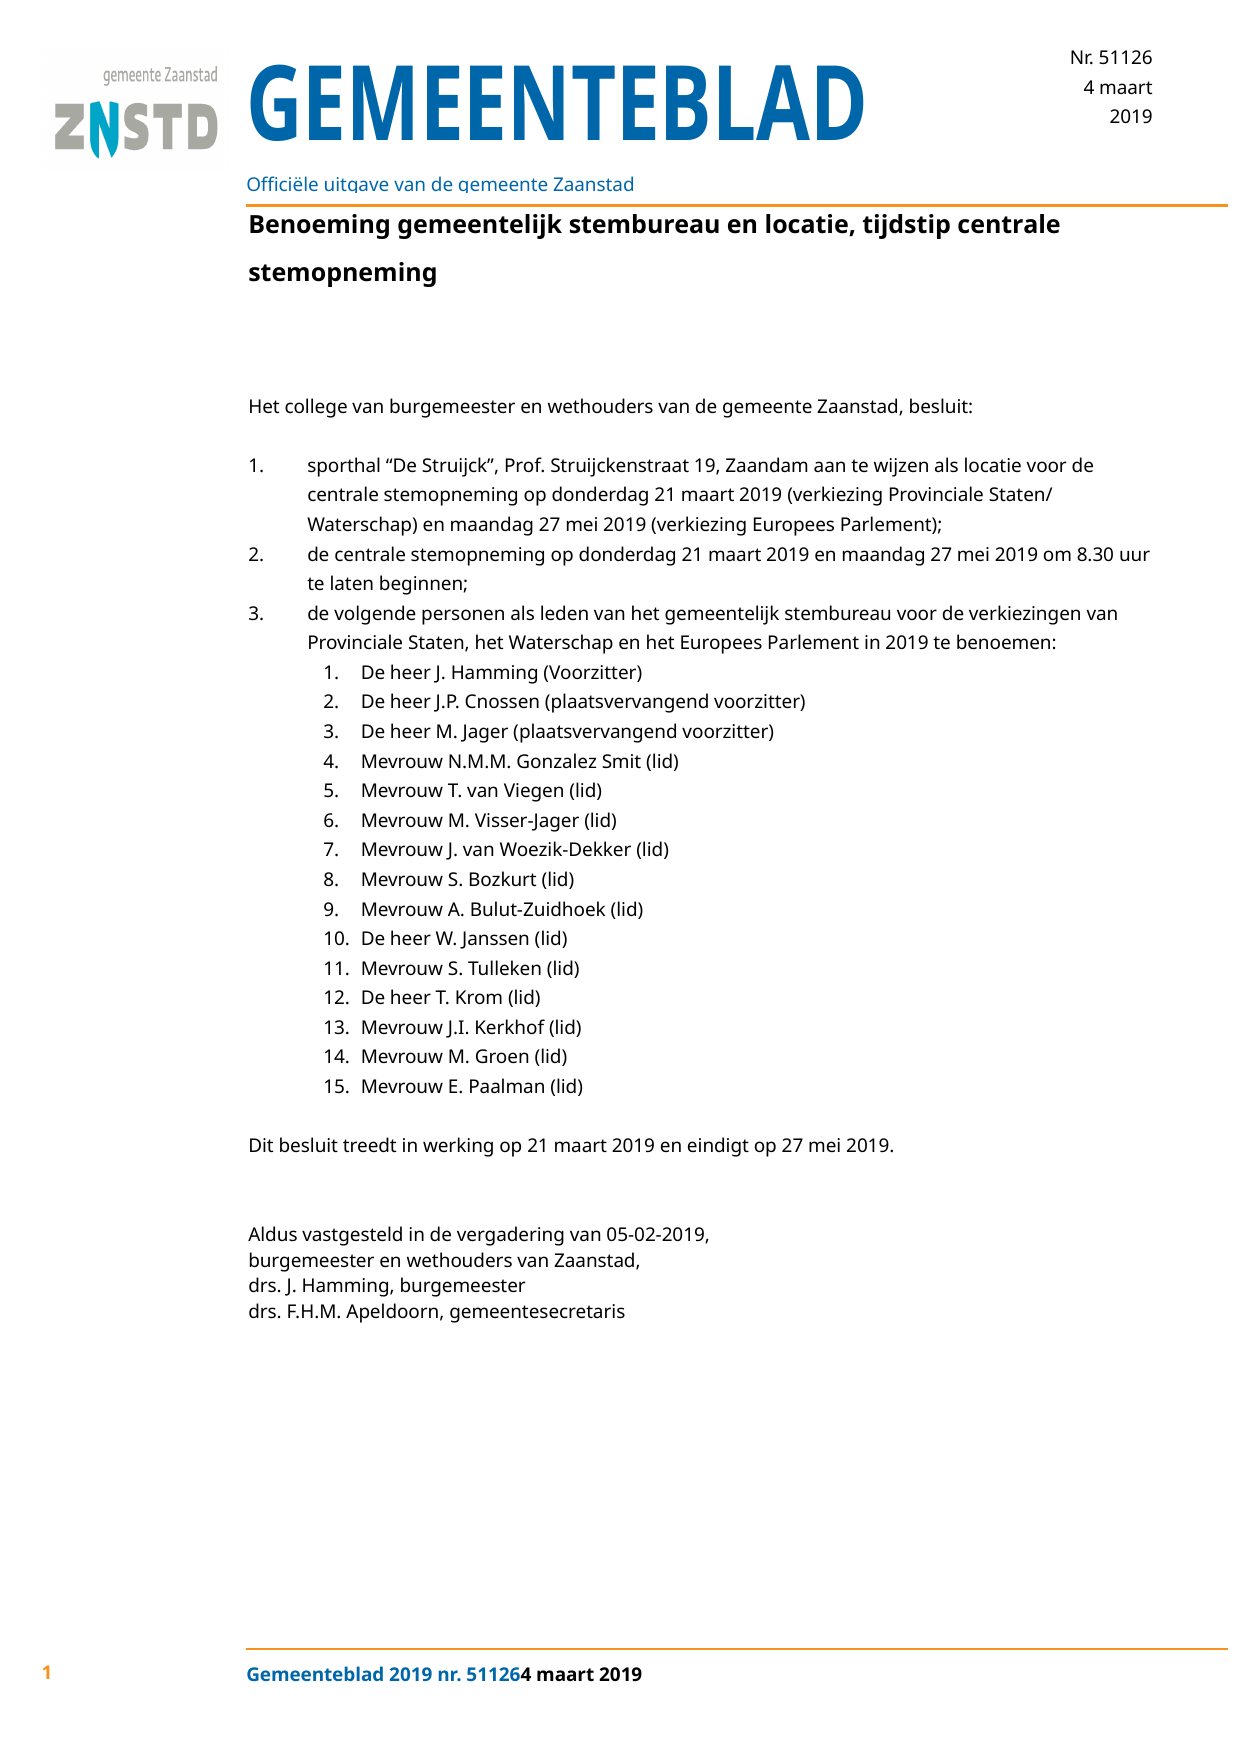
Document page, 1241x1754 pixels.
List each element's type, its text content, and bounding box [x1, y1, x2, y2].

text Het college van burgemeester en wethouders van de gemeente Zaanstad, besluit: [248, 393, 1152, 419]
list Mevrouw M. Visser-Jager (lid) [323, 807, 1152, 833]
list Mevrouw E. Paalman (lid) [323, 1073, 1152, 1099]
list Mevrouw J. van Woezik-Dekker (lid) [323, 837, 1152, 862]
text Aldus vastgesteld in de vergadering van 05-02-2019, [248, 1221, 1152, 1247]
list De heer J.P. Cnossen (plaatsvervangend voorzitter) [323, 689, 1152, 714]
list Mevrouw A. Bulut-Zuidhoek (lid) [323, 896, 1152, 922]
list De heer J. Hamming (Voorzitter) [323, 659, 1152, 685]
list Mevrouw J.I. Kerkhof (lid) [323, 1014, 1152, 1040]
list Mevrouw T. van Viegen (lid) [323, 777, 1152, 803]
list Mevrouw M. Groen (lid) [323, 1044, 1152, 1069]
text Dit besluit treedt in werking op 21 maart 2019 en eindigt op 27 mei 2019. [248, 1132, 1152, 1158]
text drs. J. Hamming, burgemeester [248, 1273, 1152, 1298]
list sporthal “De Struijck”, Prof. Struijckenstraat 19, Zaandam aan te wijzen als locatie voor de centrale stemopneming op donderdag 21 maart 2019 (verkiezing Provinciale Staten/ Waterschap) en maandag 27 mei 2019 (verkiezing Europees Parlement); [248, 452, 1152, 537]
list De heer T. Krom (lid) [323, 984, 1152, 1010]
list De heer W. Janssen (lid) [323, 925, 1152, 951]
text drs. F.H.M. Apeldoorn, gemeentesecretaris [248, 1298, 1152, 1324]
list Mevrouw N.M.M. Gonzalez Smit (lid) [323, 748, 1152, 774]
list de centrale stemopneming op donderdag 21 maart 2019 en maandag 27 mei 2019 om 8.30 uur te laten beginnen; [248, 541, 1152, 596]
text burgemeester en wethouders van Zaanstad, [248, 1247, 1152, 1273]
list Mevrouw S. Tulleken (lid) [323, 955, 1152, 981]
list Mevrouw S. Bozkurt (lid) [323, 866, 1152, 892]
list De heer M. Jager (plaatsvervangend voorzitter) [323, 718, 1152, 744]
picture [41, 47, 231, 172]
text Benoeming gemeentelijk stembureau en locatie, tijdstip centrale stemopneming [248, 207, 1152, 288]
list de volgende personen als leden van het gemeentelijk stembureau voor de verkiezingen van Provinciale Staten, het Waterschap en het Europees Parlement in 2019 te benoemen: [248, 600, 1152, 655]
